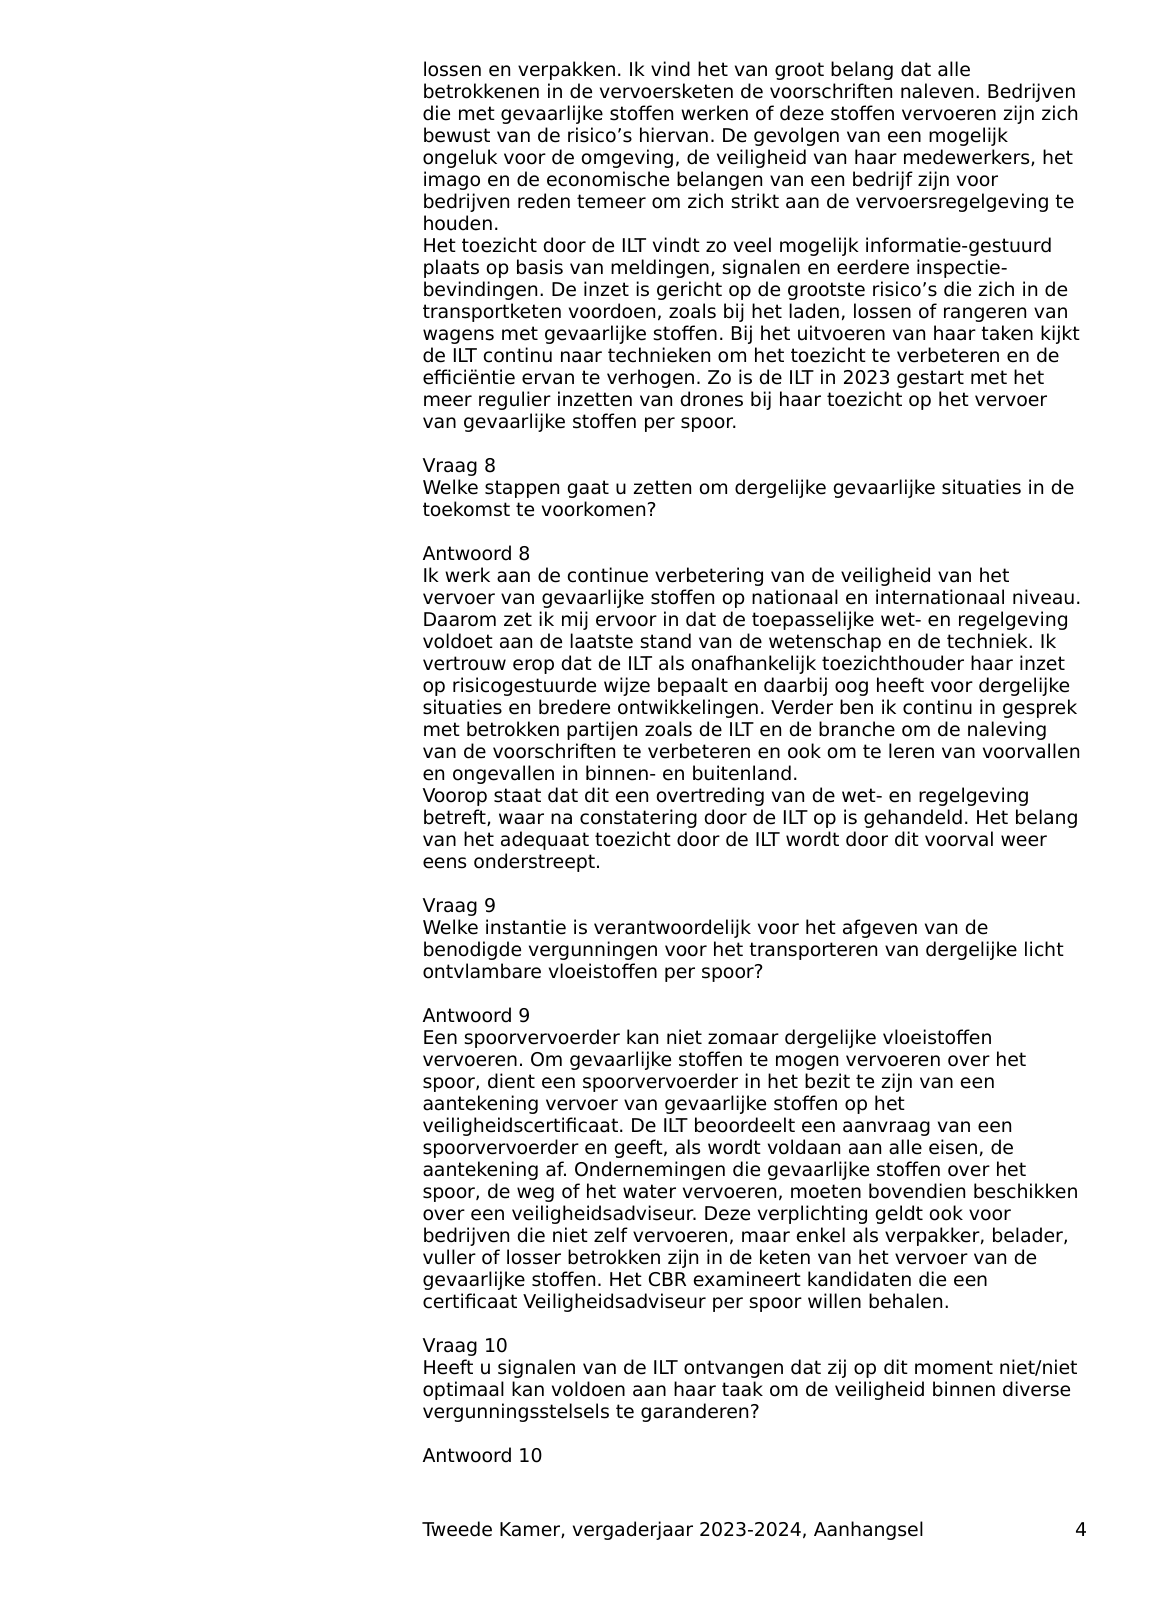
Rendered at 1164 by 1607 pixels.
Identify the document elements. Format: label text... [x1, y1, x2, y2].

text Vraag 10 [422, 1335, 1087, 1357]
text Ik werk aan de continue verbetering van de veiligheid van het vervoer van gevaarlijke stoffen op nationaal en internationaal niveau. Daarom zet ik mij ervoor in dat de toepasselijke wet- en regelgeving voldoet aan de laatste stand van de wetenschap en de techniek. Ik vertrouw erop dat de ILT als onafhankelijk toezichthouder haar inzet op risicogestuurde wijze bepaalt en daarbij oog heeft voor dergelijke situaties en bredere ontwikkelingen. Verder ben ik continu in gesprek met betrokken partijen zoals de ILT en de branche om de naleving van de voorschriften te verbeteren en ook om te leren van voorvallen en ongevallen in binnen- en buitenland. [422, 565, 1087, 785]
text Heeft u signalen van de ILT ontvangen dat zij op dit moment niet/niet optimaal kan voldoen aan haar taak om de veiligheid binnen diverse vergunningsstelsels te garanderen? [422, 1357, 1087, 1423]
text Voorop staat dat dit een overtreding van de wet- en regelgeving betreft, waar na constatering door de ILT op is gehandeld. Het belang van het adequaat toezicht door de ILT wordt door dit voorval weer eens onderstreept. [422, 785, 1087, 873]
text Vraag 9 [422, 895, 1087, 917]
text Antwoord 9 [422, 1005, 1087, 1027]
text Welke instantie is verantwoordelijk voor het afgeven van de benodigde vergunningen voor het transporteren van dergelijke licht ontvlambare vloeistoffen per spoor? [422, 917, 1087, 983]
text Antwoord 8 [422, 543, 1087, 565]
text Welke stappen gaat u zetten om dergelijke gevaarlijke situaties in de toekomst te voorkomen? [422, 477, 1087, 521]
text Antwoord 10 [422, 1445, 1087, 1467]
text Vraag 8 [422, 455, 1087, 477]
text Een spoorvervoerder kan niet zomaar dergelijke vloeistoffen vervoeren. Om gevaarlijke stoffen te mogen vervoeren over het spoor, dient een spoorvervoerder in het bezit te zijn van een aantekening vervoer van gevaarlijke stoffen op het veiligheidscertificaat. De ILT beoordeelt een aanvraag van een spoorvervoerder en geeft, als wordt voldaan aan alle eisen, de aantekening af. Ondernemingen die gevaarlijke stoffen over het spoor, de weg of het water vervoeren, moeten bovendien beschikken over een veiligheidsadviseur. Deze verplichting geldt ook voor bedrijven die niet zelf vervoeren, maar enkel als verpakker, belader, vuller of losser betrokken zijn in de keten van het vervoer van de gevaarlijke stoffen. Het CBR examineert kandidaten die een certificaat Veiligheidsadviseur per spoor willen behalen. [422, 1027, 1087, 1313]
text lossen en verpakken. Ik vind het van groot belang dat alle betrokkenen in de vervoersketen de voorschriften naleven. Bedrijven die met gevaarlijke stoffen werken of deze stoffen vervoeren zijn zich bewust van de risico’s hiervan. De gevolgen van een mogelijk ongeluk voor de omgeving, de veiligheid van haar medewerkers, het imago en de economische belangen van een bedrijf zijn voor bedrijven reden temeer om zich strikt aan de vervoersregelgeving te houden. [422, 59, 1087, 235]
text Het toezicht door de ILT vindt zo veel mogelijk informatie-gestuurd plaats op basis van meldingen, signalen en eerdere inspectie-bevindingen. De inzet is gericht op de grootste risico’s die zich in de transportketen voordoen, zoals bij het laden, lossen of rangeren van wagens met gevaarlijke stoffen. Bij het uitvoeren van haar taken kijkt de ILT continu naar technieken om het toezicht te verbeteren en de efficiëntie ervan te verhogen. Zo is de ILT in 2023 gestart met het meer regulier inzetten van drones bij haar toezicht op het vervoer van gevaarlijke stoffen per spoor. [422, 235, 1087, 433]
